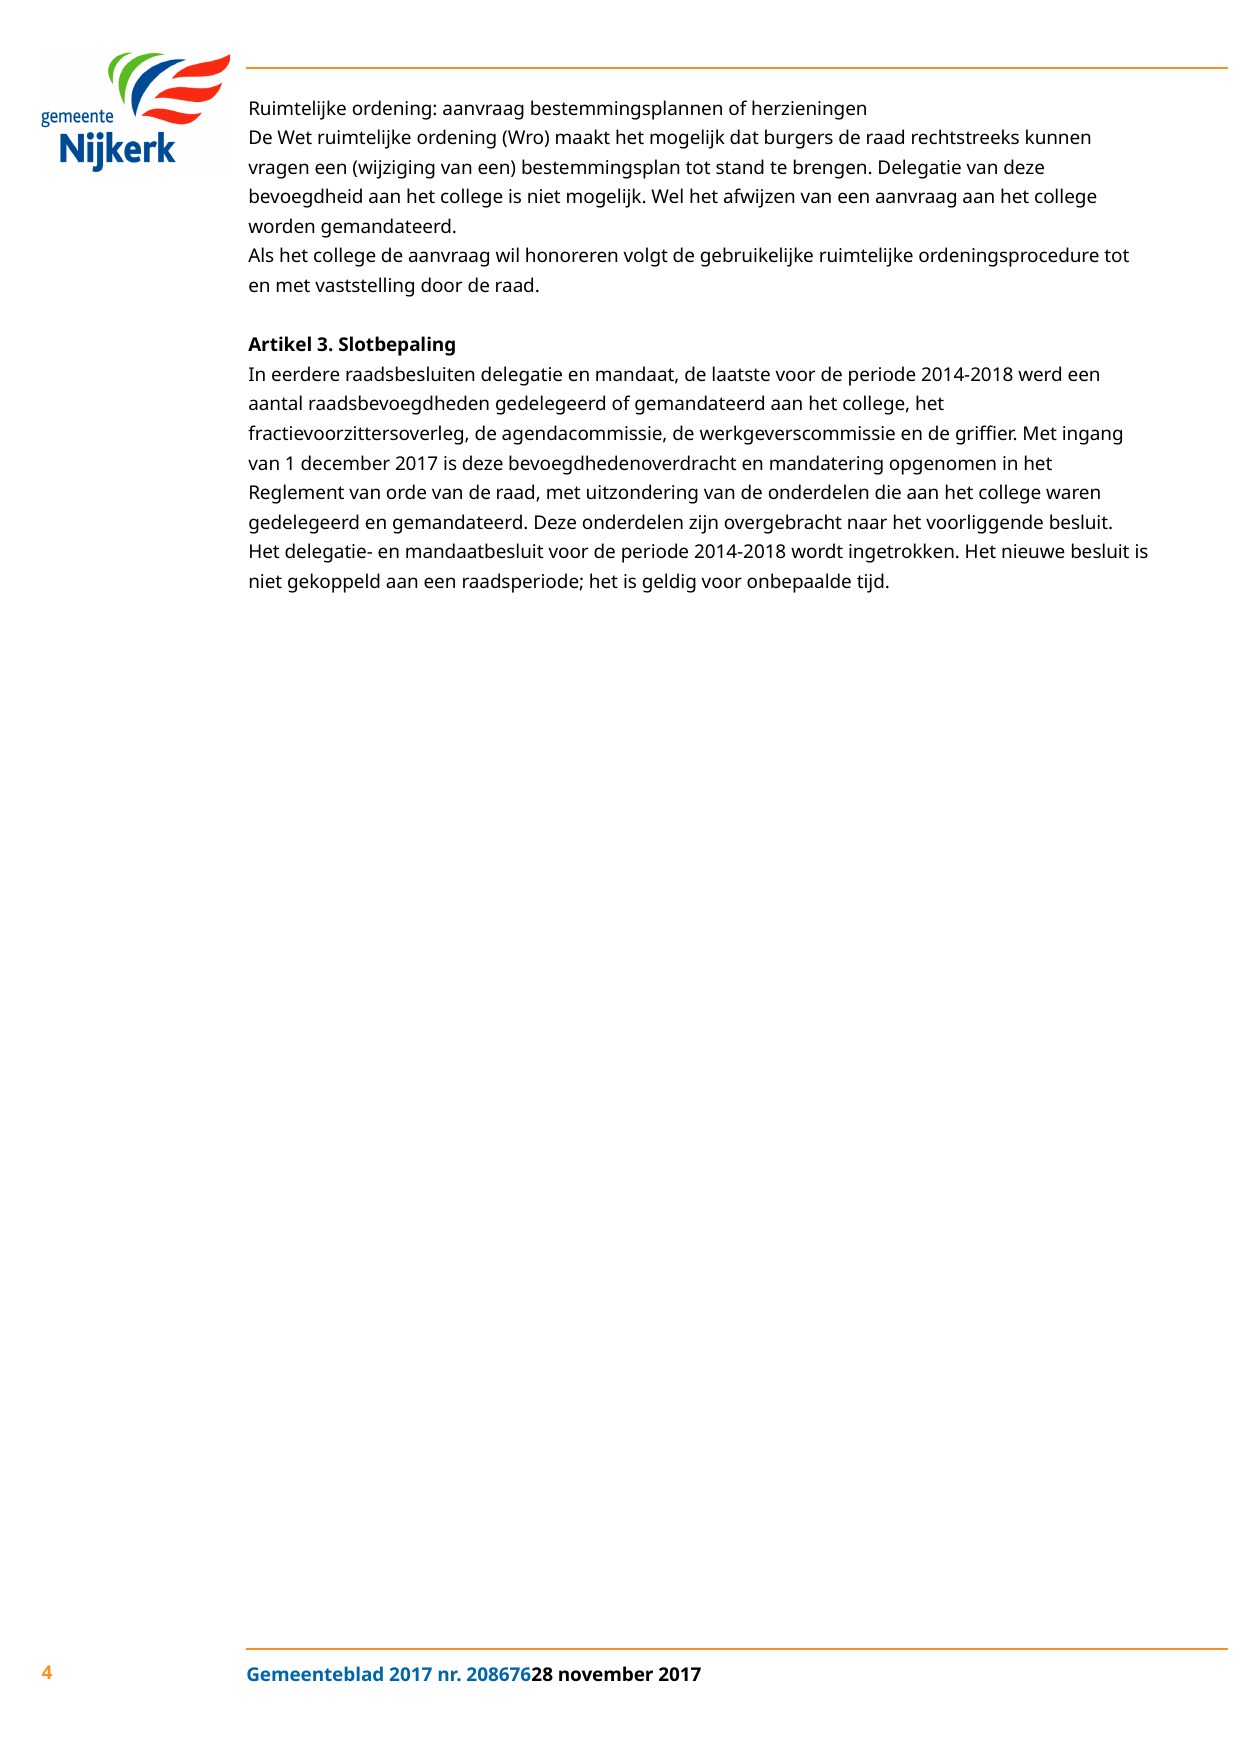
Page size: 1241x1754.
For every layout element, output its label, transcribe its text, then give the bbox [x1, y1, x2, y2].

text In eerdere raadsbesluiten delegatie en mandaat, de laatste voor de periode 2014-2018 werd een aantal raadsbevoegdheden gedelegeerd of gemandateerd aan het college, het fractievoorzittersoverleg, de agendacommissie, de werkgeverscommissie en de griffier. Met ingang van 1 december 2017 is deze bevoegdhedenoverdracht en mandatering opgenomen in het Reglement van orde van de raad, met uitzondering van de onderdelen die aan het college waren gedelegeerd en gemandateerd. Deze onderdelen zijn overgebracht naar het voorliggende besluit. [248, 361, 1152, 535]
text Artikel 3. Slotbepaling [248, 331, 1152, 357]
text Ruimtelijke ordening: aanvraag bestemmingsplannen of herzieningen [248, 95, 1152, 121]
picture [41, 47, 231, 172]
text Het delegatie- en mandaatbesluit voor de periode 2014-2018 wordt ingetrokken. Het nieuwe besluit is niet gekoppeld aan een raadsperiode; het is geldig voor onbepaalde tijd. [248, 538, 1152, 594]
text De Wet ruimtelijke ordening (Wro) maakt het mogelijk dat burgers de raad rechtstreeks kunnen vragen een (wijziging van een) bestemmingsplan tot stand te brengen. Delegatie van deze bevoegdheid aan het college is niet mogelijk. Wel het afwijzen van een aanvraag aan het college worden gemandateerd. [248, 124, 1152, 239]
text Als het college de aanvraag wil honoreren volgt de gebruikelijke ruimtelijke ordeningsprocedure tot en met vaststelling door de raad. [248, 243, 1152, 298]
